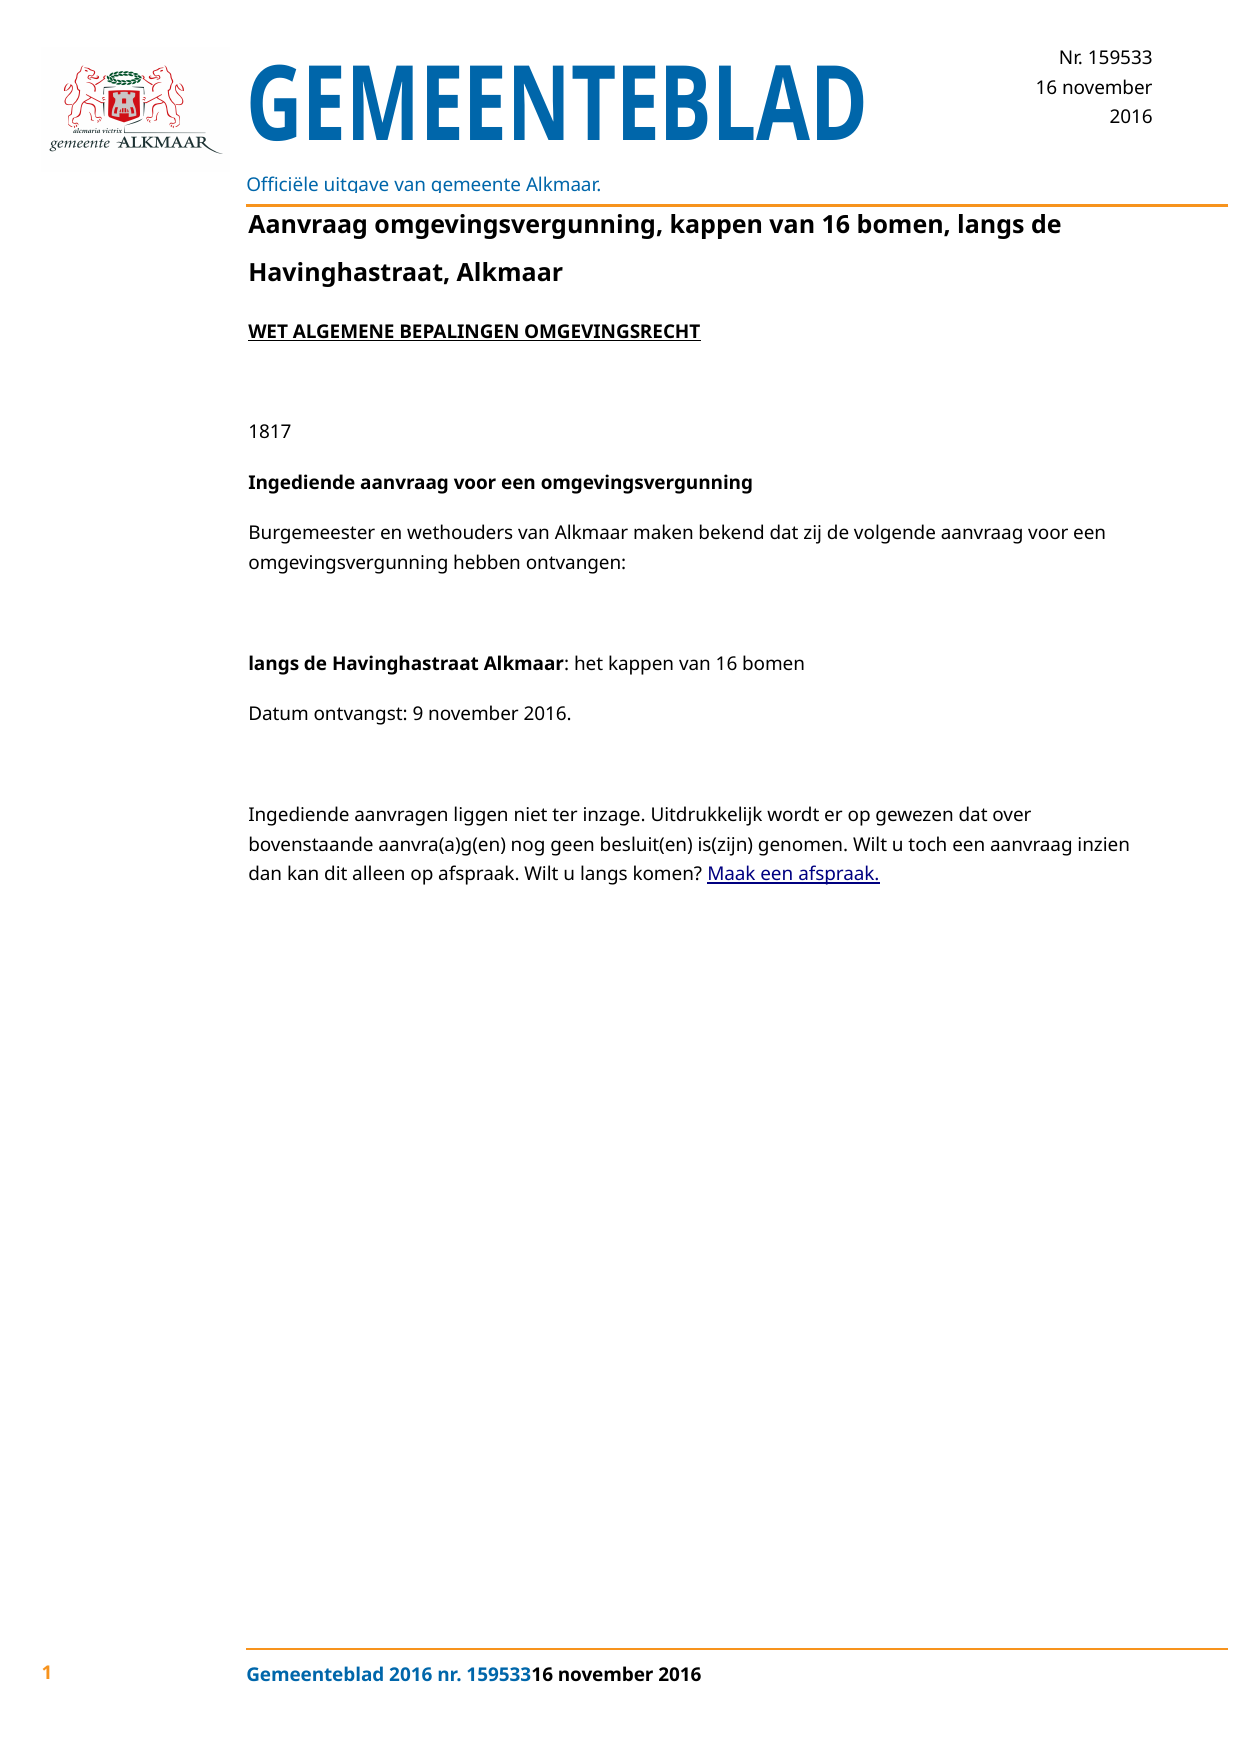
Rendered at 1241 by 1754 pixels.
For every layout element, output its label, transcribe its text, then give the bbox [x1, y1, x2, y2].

text Burgemeester en wethouders van Alkmaar maken bekend dat zij de volgende aanvraag voor een omgevingsvergunning hebben ontvangen: [248, 519, 1152, 575]
text langs de Havinghastraat Alkmaar: het kappen van 16 bomen [248, 650, 1152, 676]
text 1817 [248, 419, 1152, 444]
picture [41, 47, 231, 172]
text Ingediende aanvragen liggen niet ter inzage. Uitdrukkelijk wordt er op gewezen dat over bovenstaande aanvra(a)g(en) nog geen besluit(en) is(zijn) genomen. Wilt u toch een aanvraag inzien dan kan dit alleen op afspraak. Wilt u langs komen? Maak een afspraak. [248, 801, 1152, 886]
text Datum ontvangst: 9 november 2016. [248, 700, 1152, 726]
text Aanvraag omgevingsvergunning, kappen van 16 bomen, langs de Havinghastraat, Alkmaar [248, 207, 1152, 288]
text Ingediende aanvraag voor een omgevingsvergunning [248, 469, 1152, 495]
text WET ALGEMENE BEPALINGEN OMGEVINGSRECHT [248, 318, 1152, 344]
